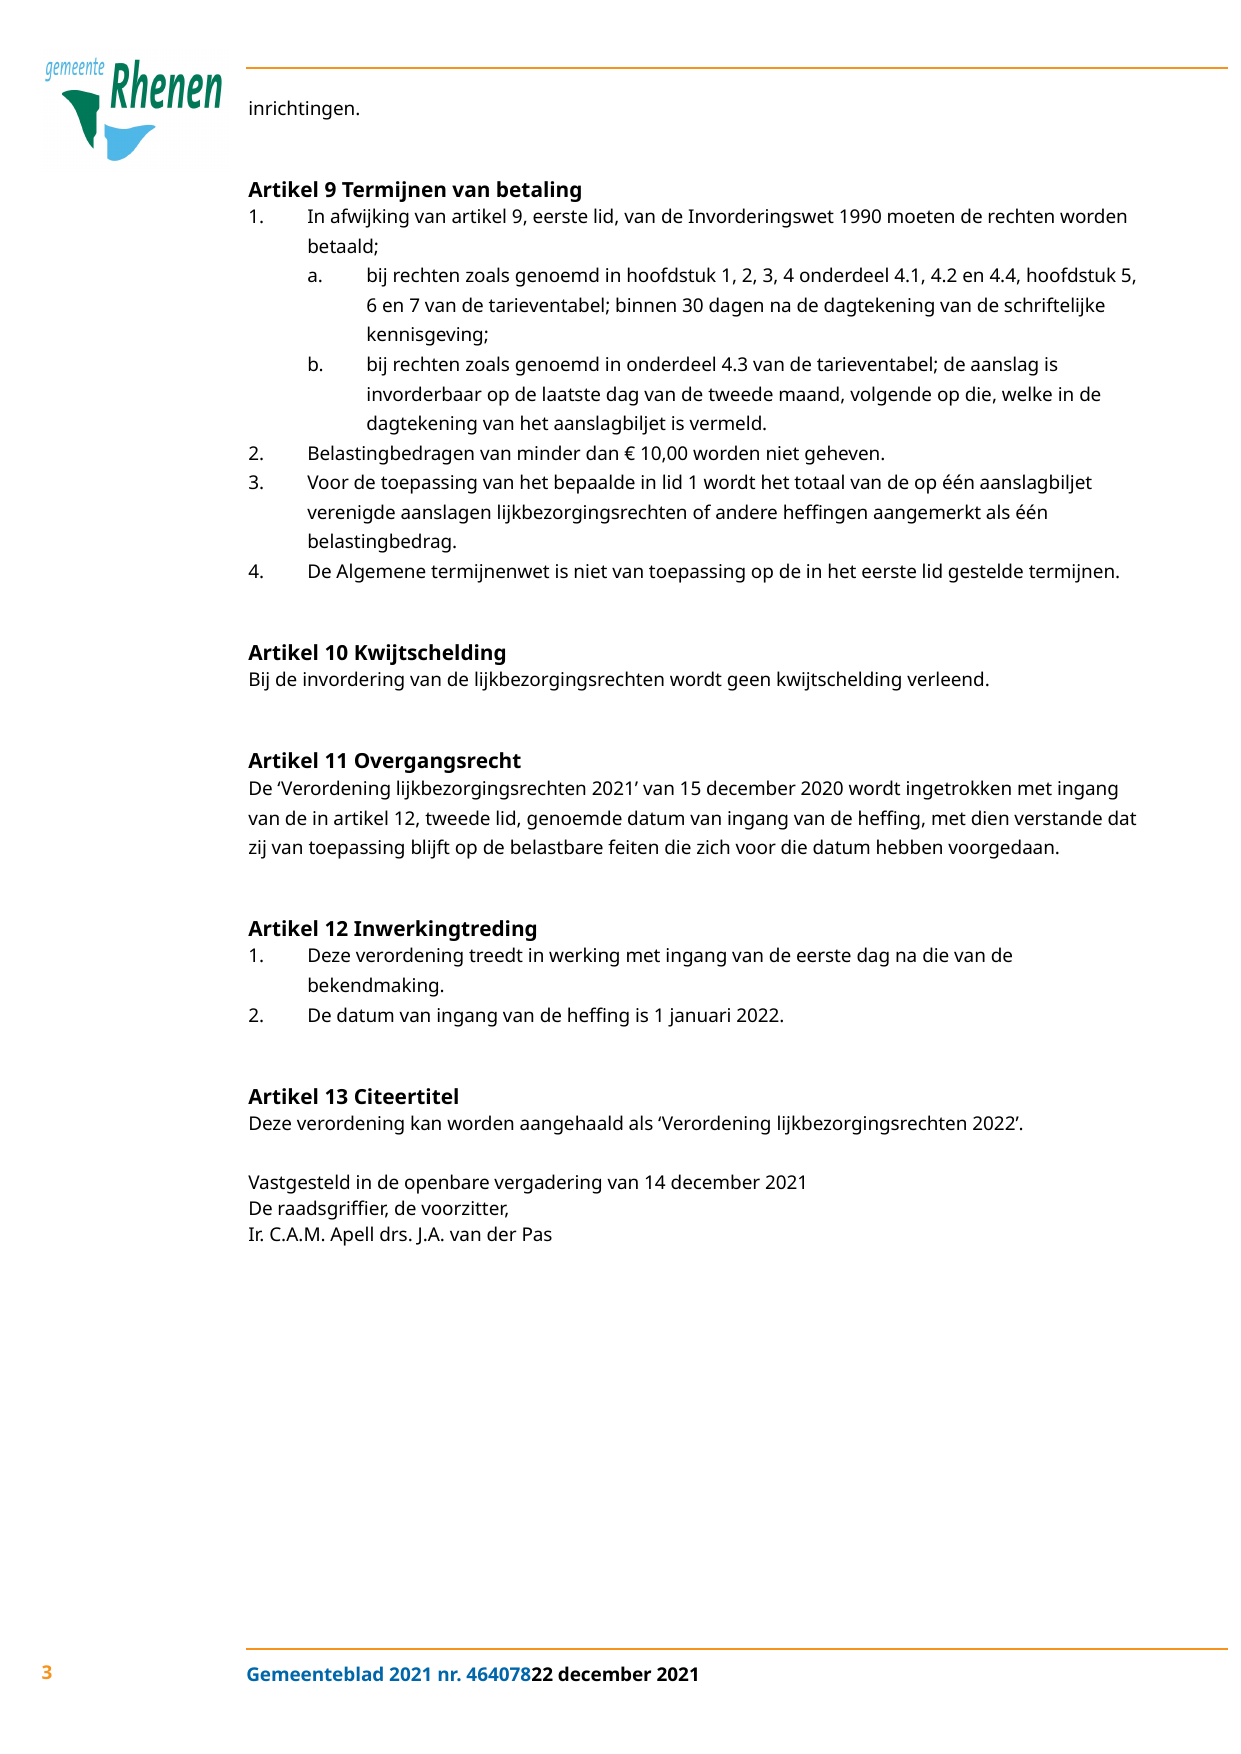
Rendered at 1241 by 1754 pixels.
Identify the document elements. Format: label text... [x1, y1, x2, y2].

list De datum van ingang van de heffing is 1 januari 2022. [248, 1002, 1152, 1028]
text Artikel 11 Overgangsrecht [248, 747, 1152, 775]
text Vastgesteld in de openbare vergadering van 14 december 2021 [248, 1169, 1152, 1195]
picture [41, 47, 231, 172]
text Artikel 10 Kwijtschelding [248, 638, 1152, 667]
list Deze verordening treedt in werking met ingang van de eerste dag na die van de bekendmaking. [248, 943, 1152, 998]
text Bij de invordering van de lijkbezorgingsrechten wordt geen kwijtschelding verleend. [248, 667, 1152, 692]
text inrichtingen. [248, 95, 1152, 121]
list De Algemene termijnenwet is niet van toepassing op de in het eerste lid gestelde termijnen. [248, 558, 1152, 584]
text Artikel 9 Termijnen van betaling [248, 175, 1152, 203]
text Deze verordening kan worden aangehaald als ‘Verordening lijkbezorgingsrechten 2022’. [248, 1110, 1152, 1136]
list Belastingbedragen van minder dan € 10,00 worden niet geheven. [248, 440, 1152, 466]
list In afwijking van artikel 9, eerste lid, van de Invorderingswet 1990 moeten de rechten worden betaald; [248, 203, 1152, 258]
text De raadsgriffier, de voorzitter, [248, 1195, 1152, 1221]
list Voor de toepassing van het bepaalde in lid 1 wordt het totaal van de op één aanslagbiljet verenigde aanslagen lijkbezorgingsrechten of andere heffingen aangemerkt als één belastingbedrag. [248, 469, 1152, 554]
text De ‘Verordening lijkbezorgingsrechten 2021’ van 15 december 2020 wordt ingetrokken met ingang van de in artikel 12, tweede lid, genoemde datum van ingang van de heffing, met dien verstande dat zij van toepassing blijft op de belastbare feiten die zich voor die datum hebben voorgedaan. [248, 775, 1152, 860]
text Artikel 12 Inwerkingtreding [248, 914, 1152, 943]
list bij rechten zoals genoemd in hoofdstuk 1, 2, 3, 4 onderdeel 4.1, 4.2 en 4.4, hoofdstuk 5, 6 en 7 van de tarieventabel; binnen 30 dagen na de dagtekening van de schriftelijke kennisgeving; [307, 262, 1152, 347]
text Ir. C.A.M. Apell drs. J.A. van der Pas [248, 1221, 1152, 1247]
list bij rechten zoals genoemd in onderdeel 4.3 van de tarieventabel; de aanslag is invorderbaar op de laatste dag van de tweede maand, volgende op die, welke in de dagtekening van het aanslagbiljet is vermeld. [307, 351, 1152, 436]
text Artikel 13 Citeertitel [248, 1082, 1152, 1110]
